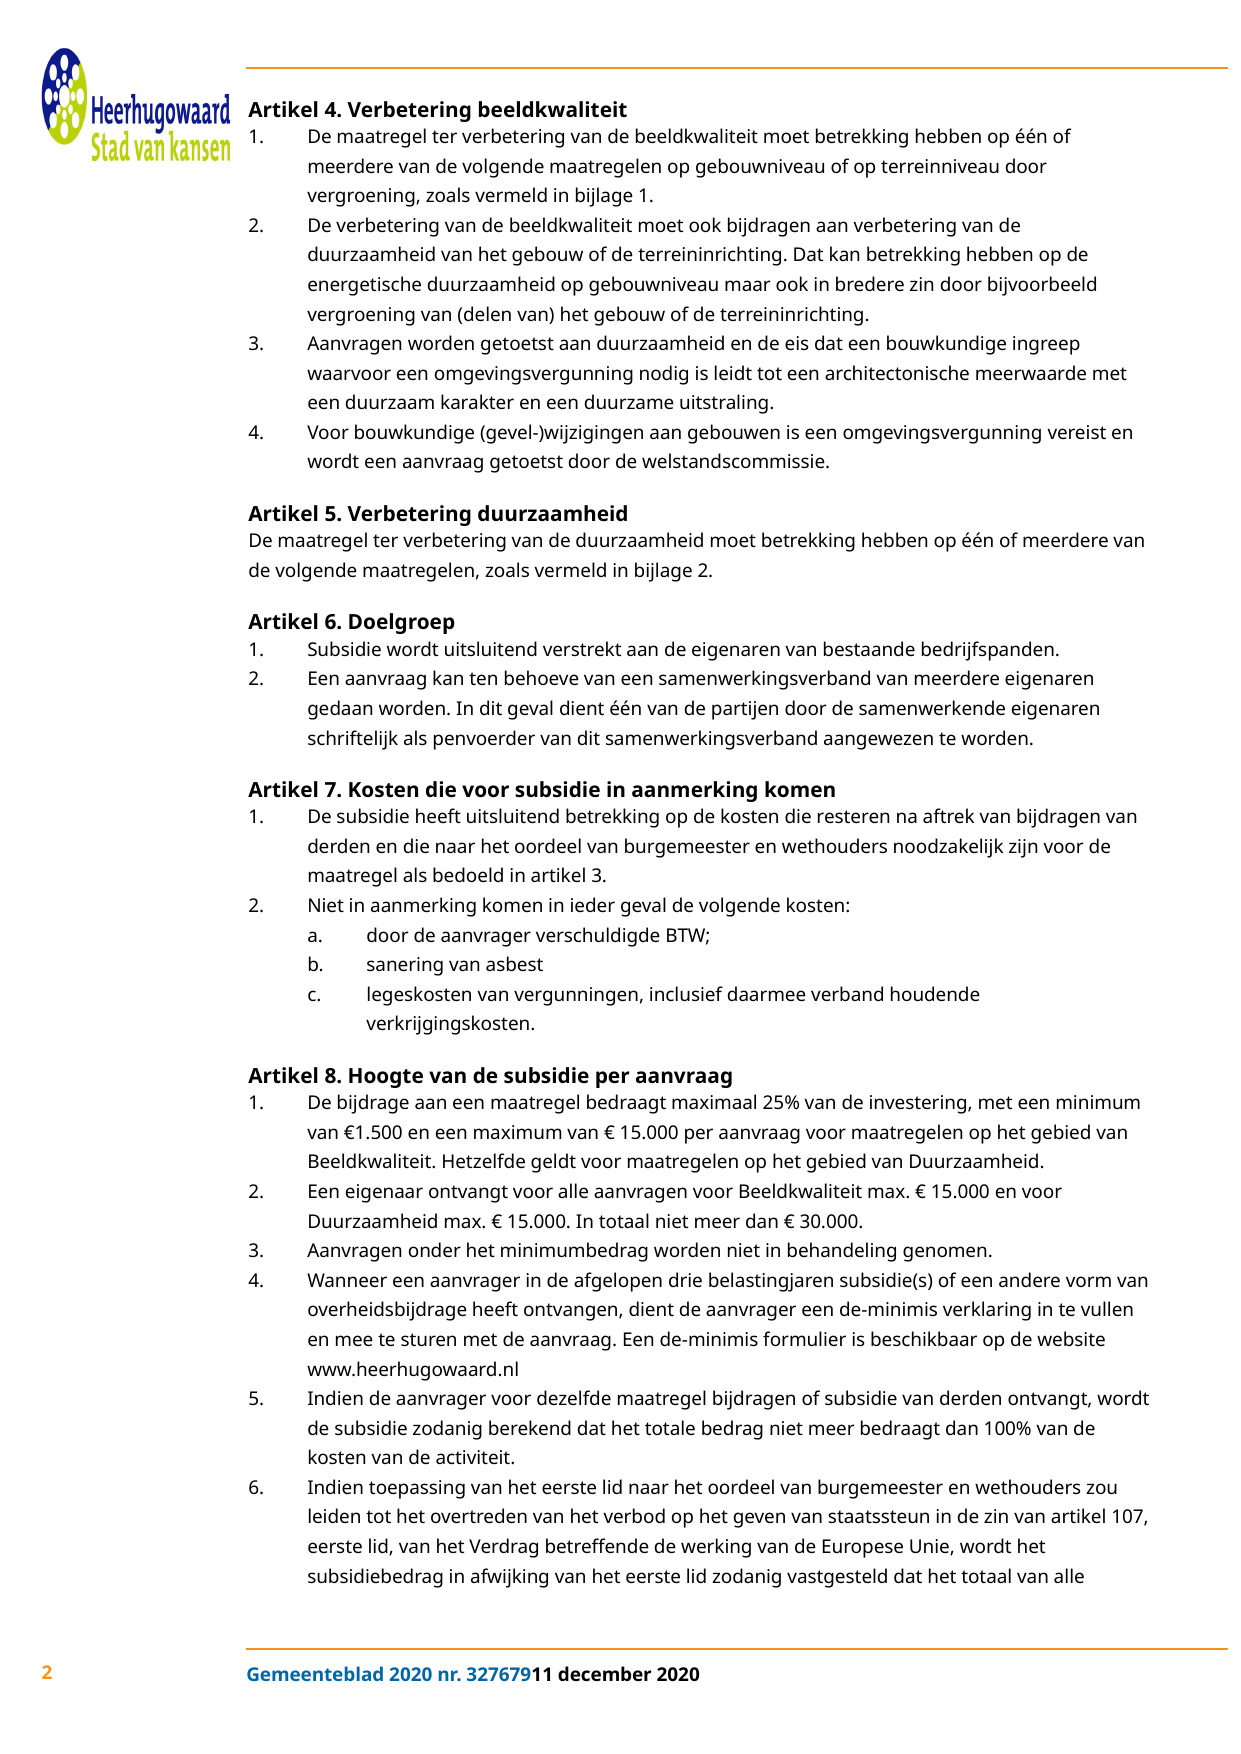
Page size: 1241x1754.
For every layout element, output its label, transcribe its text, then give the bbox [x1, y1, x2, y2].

list Indien toepassing van het eerste lid naar het oordeel van burgemeester en wethouders zou leiden tot het overtreden van het verbod op het geven van staatssteun in de zin van artikel 107, eerste lid, van het Verdrag betreffende de werking van de Europese Unie, wordt het subsidiebedrag in afwijking van het eerste lid zodanig vastgesteld dat het totaal van alle [248, 1474, 1152, 1588]
list Aanvragen worden getoetst aan duurzaamheid en de eis dat een bouwkundige ingreep waarvoor een omgevingsvergunning nodig is leidt tot een architectonische meerwaarde met een duurzaam karakter en een duurzame uitstraling. [248, 330, 1152, 415]
text Artikel 5. Verbetering duurzaamheid [248, 499, 1152, 527]
text Artikel 7. Kosten die voor subsidie in aanmerking komen [248, 775, 1152, 803]
list Een eigenaar ontvangt voor alle aanvragen voor Beeldkwaliteit max. € 15.000 en voor Duurzaamheid max. € 15.000. In totaal niet meer dan € 30.000. [248, 1178, 1152, 1233]
picture [41, 47, 231, 172]
text Artikel 8. Hoogte van de subsidie per aanvraag [248, 1061, 1152, 1089]
list De maatregel ter verbetering van de beeldkwaliteit moet betrekking hebben op één of meerdere van de volgende maatregelen op gebouwniveau of op terreinniveau door vergroening, zoals vermeld in bijlage 1. [248, 123, 1152, 208]
list sanering van asbest [307, 951, 1152, 977]
list De subsidie heeft uitsluitend betrekking op de kosten die resteren na aftrek van bijdragen van derden en die naar het oordeel van burgemeester en wethouders noodzakelijk zijn voor de maatregel als bedoeld in artikel 3. [248, 803, 1152, 888]
list De verbetering van de beeldkwaliteit moet ook bijdragen aan verbetering van de duurzaamheid van het gebouw of de terreininrichting. Dat kan betrekking hebben op de energetische duurzaamheid op gebouwniveau maar ook in bredere zin door bijvoorbeeld vergroening van (delen van) het gebouw of de terreininrichting. [248, 212, 1152, 326]
list legeskosten van vergunningen, inclusief daarmee verband houdende verkrijgingskosten. [307, 981, 1152, 1036]
list door de aanvrager verschuldigde BTW; [307, 922, 1152, 948]
text Artikel 4. Verbetering beeldkwaliteit [248, 95, 1152, 123]
list De bijdrage aan een maatregel bedraagt maximaal 25% van de investering, met een minimum van €1.500 en een maximum van € 15.000 per aanvraag voor maatregelen op het gebied van Beeldkwaliteit. Hetzelfde geldt voor maatregelen op het gebied van Duurzaamheid. [248, 1089, 1152, 1174]
list Niet in aanmerking komen in ieder geval de volgende kosten: [248, 892, 1152, 918]
text De maatregel ter verbetering van de duurzaamheid moet betrekking hebben op één of meerdere van de volgende maatregelen, zoals vermeld in bijlage 2. [248, 527, 1152, 583]
list Indien de aanvrager voor dezelfde maatregel bijdragen of subsidie van derden ontvangt, wordt de subsidie zodanig berekend dat het totale bedrag niet meer bedraagt dan 100% van de kosten van de activiteit. [248, 1385, 1152, 1470]
list Subsidie wordt uitsluitend verstrekt aan de eigenaren van bestaande bedrijfspanden. [248, 636, 1152, 662]
text Artikel 6. Doelgroep [248, 607, 1152, 636]
list Aanvragen onder het minimumbedrag worden niet in behandeling genomen. [248, 1237, 1152, 1263]
list Voor bouwkundige (gevel-)wijzigingen aan gebouwen is een omgevingsvergunning vereist en wordt een aanvraag getoetst door de welstandscommissie. [248, 419, 1152, 474]
list Wanneer een aanvrager in de afgelopen drie belastingjaren subsidie(s) of een andere vorm van overheidsbijdrage heeft ontvangen, dient de aanvrager een de-minimis verklaring in te vullen en mee te sturen met de aanvraag. Een de-minimis formulier is beschikbaar op de website www.heerhugowaard.nl [248, 1267, 1152, 1381]
list Een aanvraag kan ten behoeve van een samenwerkingsverband van meerdere eigenaren gedaan worden. In dit geval dient één van de partijen door de samenwerkende eigenaren schriftelijk als penvoerder van dit samenwerkingsverband aangewezen te worden. [248, 666, 1152, 750]
